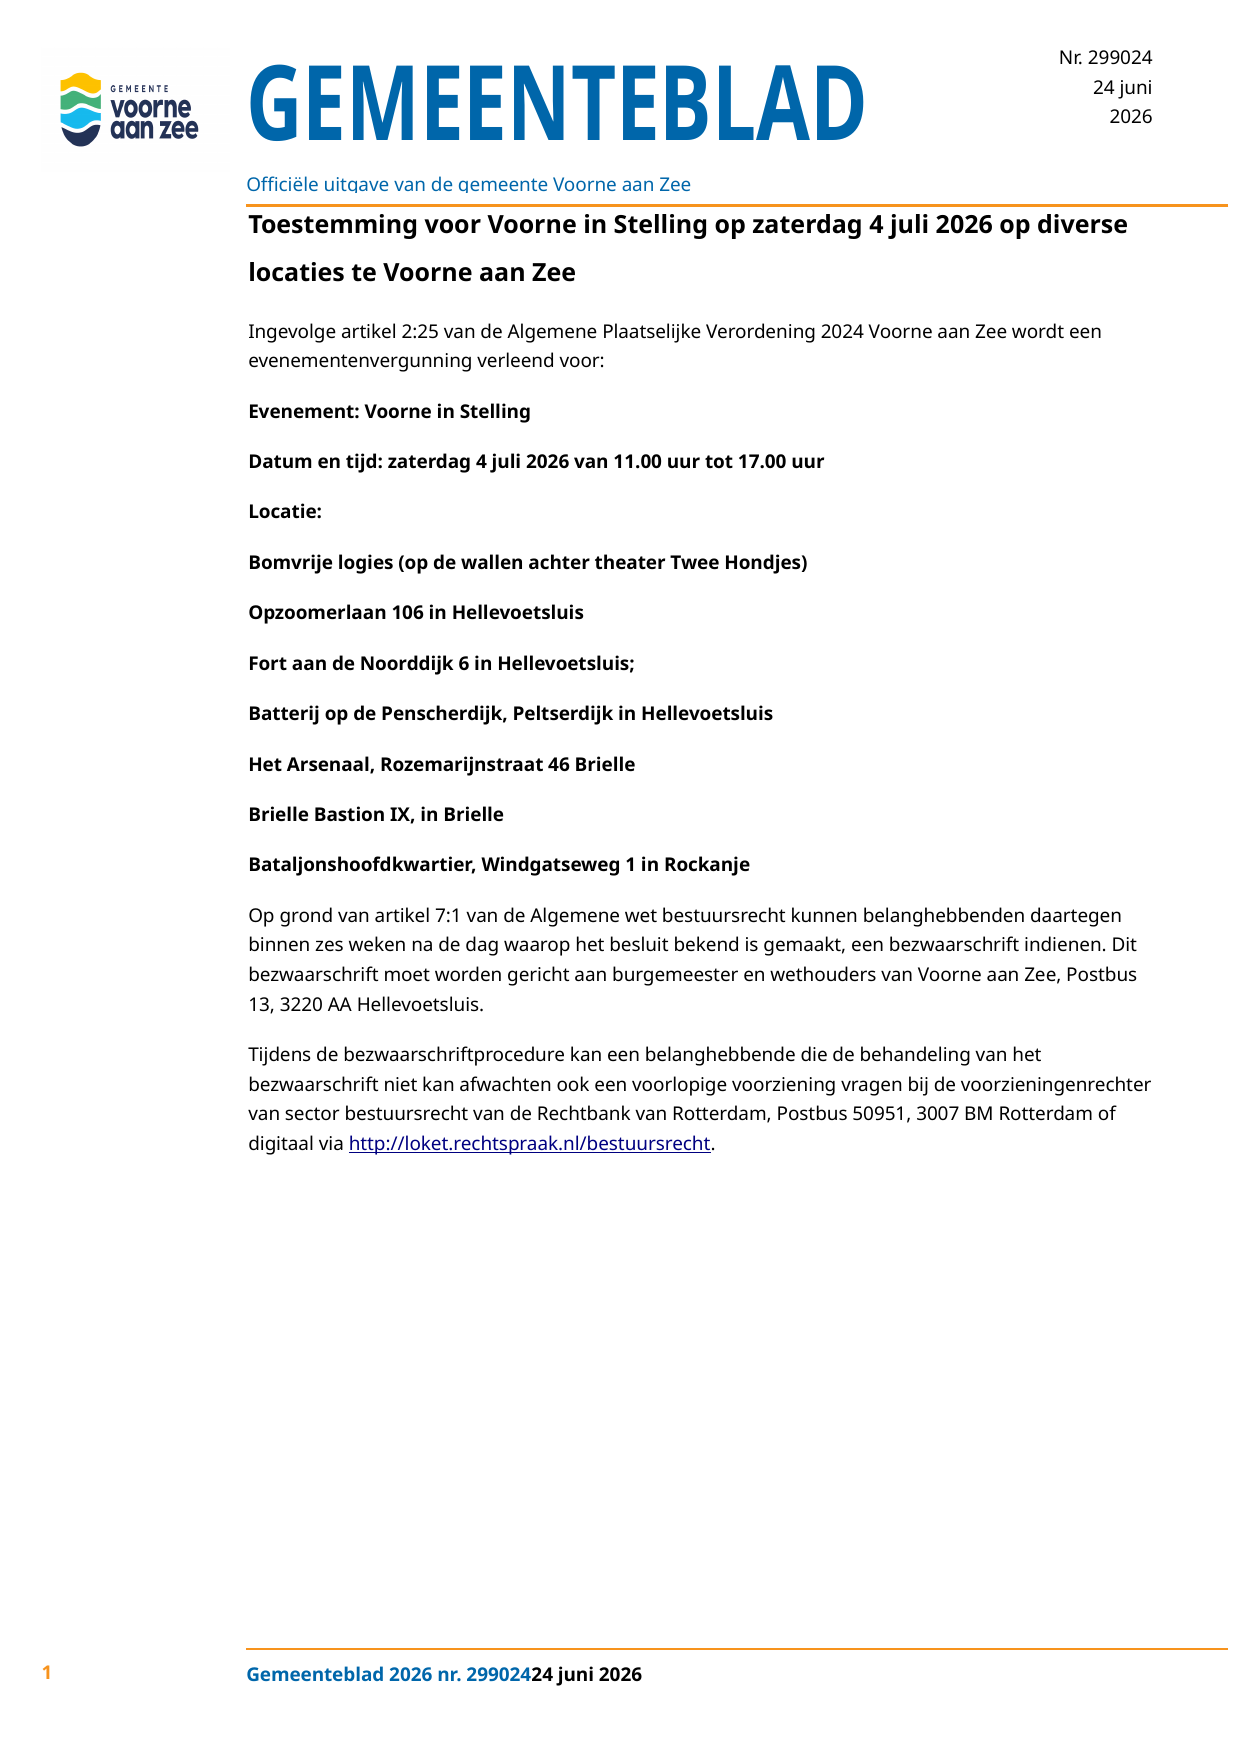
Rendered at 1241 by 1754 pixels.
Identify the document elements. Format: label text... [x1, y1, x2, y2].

text Bataljonshoofdkwartier, Windgatseweg 1 in Rockanje [248, 852, 1152, 877]
text Toestemming voor Voorne in Stelling op zaterdag 4 juli 2026 op diverse locaties te Voorne aan Zee [248, 207, 1152, 288]
text Op grond van artikel 7:1 van de Algemene wet bestuursrecht kunnen belanghebbenden daartegen binnen zes weken na de dag waarop het besluit bekend is gemaakt, een bezwaarschrift indienen. Dit bezwaarschrift moet worden gericht aan burgemeester en wethouders van Voorne aan Zee, Postbus 13, 3220 AA Hellevoetsluis. [248, 902, 1152, 1017]
text Tijdens de bezwaarschriftprocedure kan een belanghebbende die de behandeling van het bezwaarschrift niet kan afwachten ook een voorlopige voorziening vragen bij de voorzieningenrechter van sector bestuursrecht van de Rechtbank van Rotterdam, Postbus 50951, 3007 BM Rotterdam of digitaal via http://loket.rechtspraak.nl/bestuursrecht. [248, 1041, 1152, 1156]
text Bomvrije logies (op de wallen achter theater Twee Hondjes) [248, 549, 1152, 575]
picture [41, 47, 231, 172]
text Het Arsenaal, Rozemarijnstraat 46 Brielle [248, 751, 1152, 777]
text Ingevolge artikel 2:25 van de Algemene Plaatselijke Verordening 2024 Voorne aan Zee wordt een evenementenvergunning verleend voor: [248, 318, 1152, 373]
text Fort aan de Noorddijk 6 in Hellevoetsluis; [248, 650, 1152, 676]
text Batterij op de Penscherdijk, Peltserdijk in Hellevoetsluis [248, 700, 1152, 726]
text Brielle Bastion IX, in Brielle [248, 801, 1152, 827]
text Datum en tijd: zaterdag 4 juli 2026 van 11.00 uur tot 17.00 uur [248, 448, 1152, 474]
text Locatie: [248, 499, 1152, 524]
text Evenement: Voorne in Stelling [248, 398, 1152, 424]
text Opzoomerlaan 106 in Hellevoetsluis [248, 599, 1152, 625]
